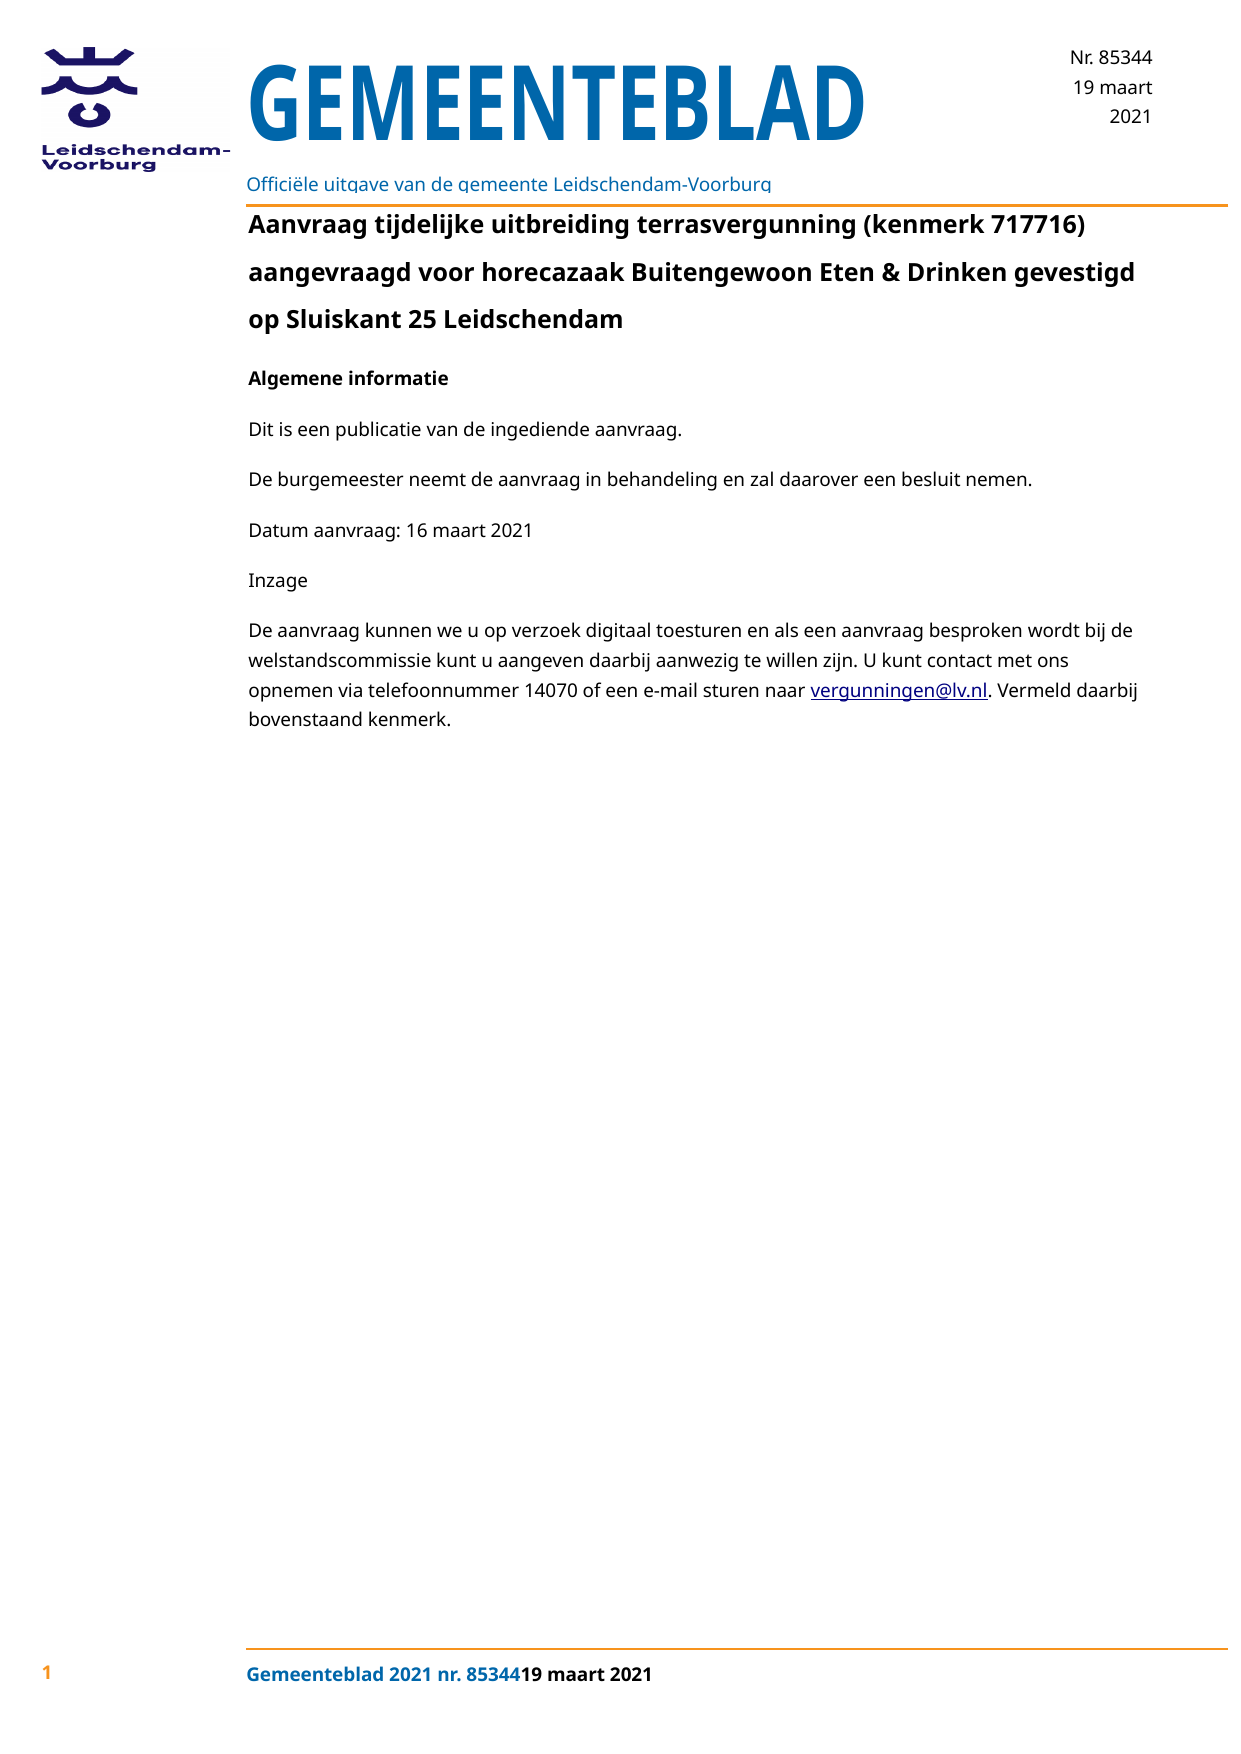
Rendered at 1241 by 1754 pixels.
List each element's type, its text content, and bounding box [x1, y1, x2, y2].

text Algemene informatie [248, 366, 1152, 391]
text Inzage [248, 567, 1152, 593]
picture [41, 47, 231, 172]
text Dit is een publicatie van de ingediende aanvraag. [248, 416, 1152, 442]
text Aanvraag tijdelijke uitbreiding terrasvergunning (kenmerk 717716) aangevraagd voor horecazaak Buitengewoon Eten & Drinken gevestigd op Sluiskant 25 Leidschendam [248, 207, 1152, 336]
text De aanvraag kunnen we u op verzoek digitaal toesturen en als een aanvraag besproken wordt bij de welstandscommissie kunt u aangeven daarbij aanwezig te willen zijn. U kunt contact met ons opnemen via telefoonnummer 14070 of een e-mail sturen naar vergunningen@lv.nl. Vermeld daarbij bovenstaand kenmerk. [248, 618, 1152, 732]
text De burgemeester neemt de aanvraag in behandeling en zal daarover een besluit nemen. [248, 466, 1152, 492]
text Datum aanvraag: 16 maart 2021 [248, 517, 1152, 542]
